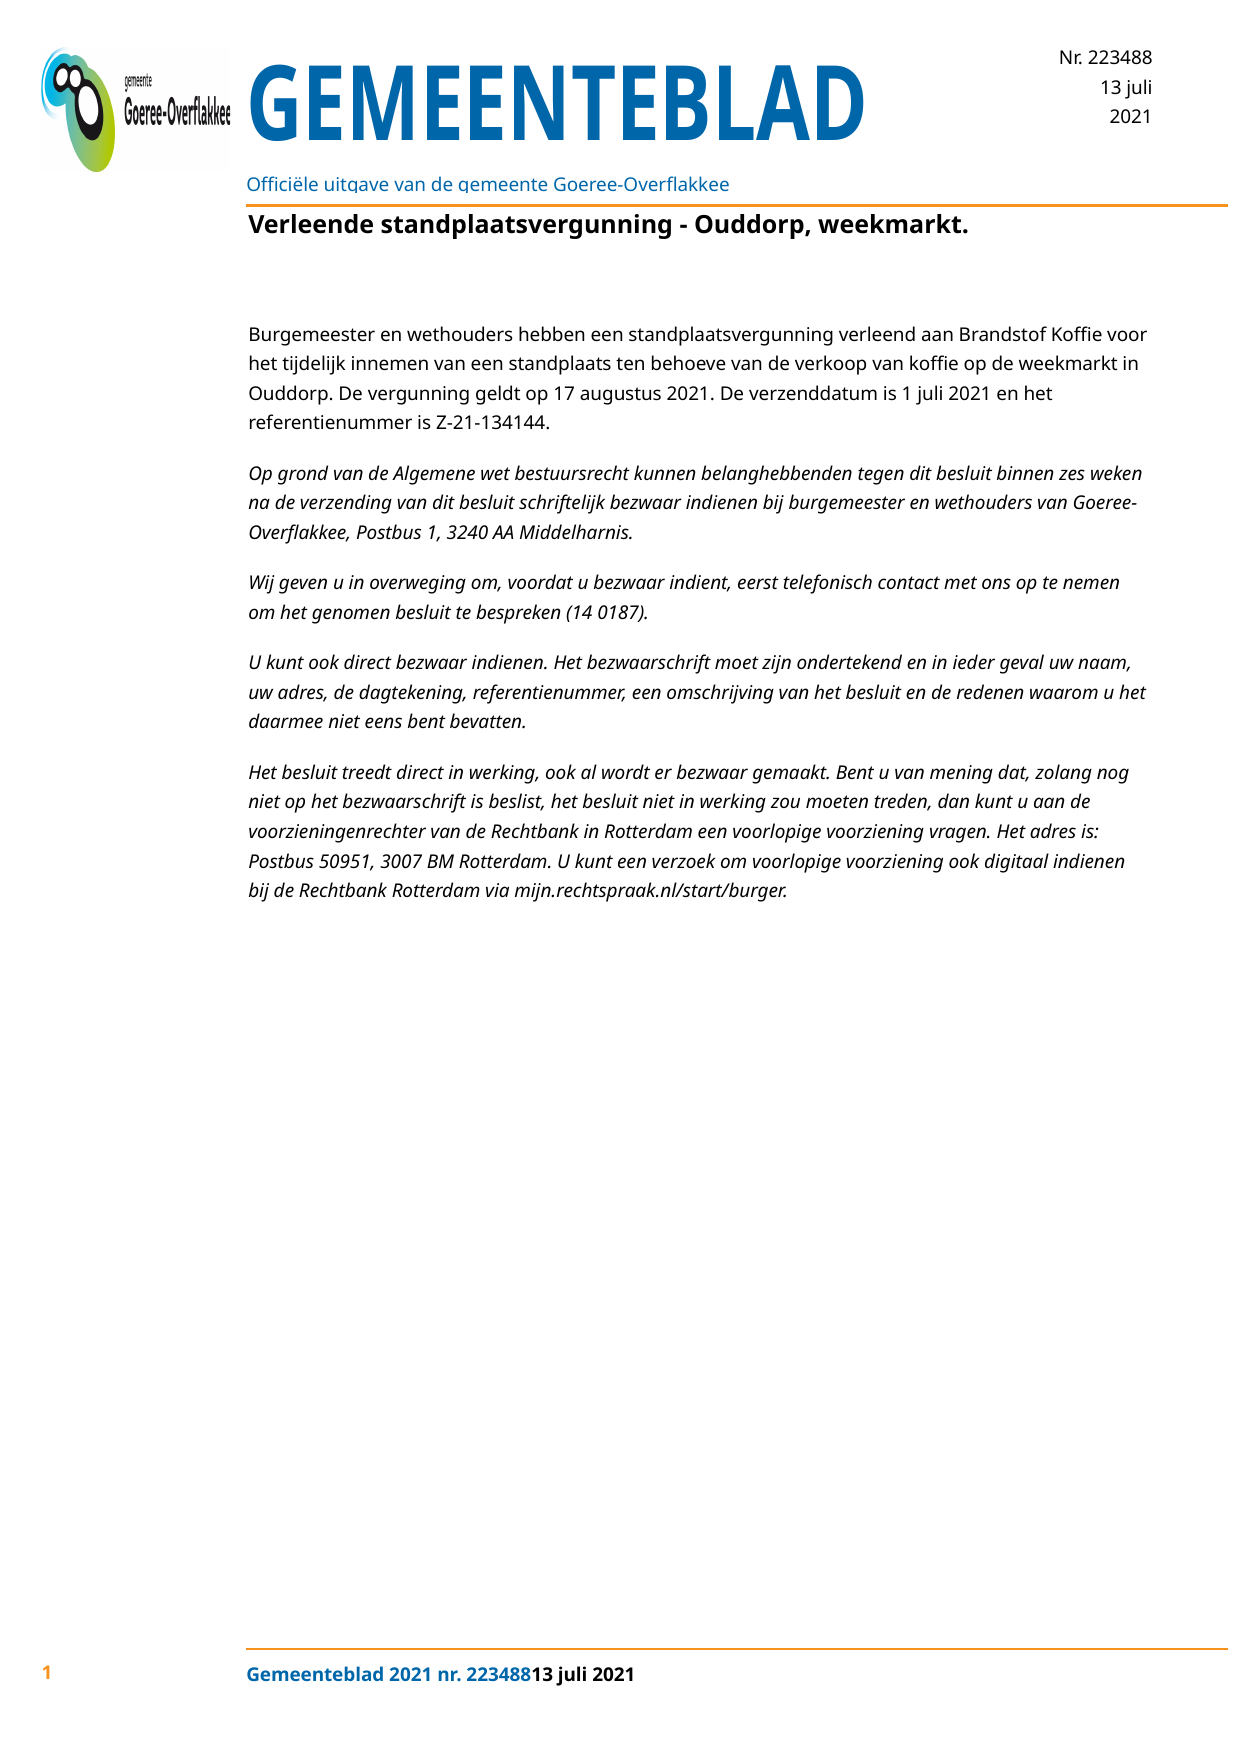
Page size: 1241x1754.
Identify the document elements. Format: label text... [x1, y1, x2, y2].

text Op grond van de Algemene wet bestuursrecht kunnen belanghebbenden tegen dit besluit binnen zes weken na de verzending van dit besluit schriftelijk bezwaar indienen bij burgemeester en wethouders van Goeree-Overflakkee, Postbus 1, 3240 AA Middelharnis. [248, 460, 1152, 545]
text Burgemeester en wethouders hebben een standplaatsvergunning verleend aan Brandstof Koffie voor het tijdelijk innemen van een standplaats ten behoeve van de verkoop van koffie op de weekmarkt in Ouddorp. De vergunning geldt op 17 augustus 2021. De verzenddatum is 1 juli 2021 en het referentienummer is Z-21-134144. [248, 321, 1152, 435]
text Verleende standplaatsvergunning - Ouddorp, weekmarkt. [248, 207, 1152, 241]
text Wij geven u in overweging om, voordat u bezwaar indient, eerst telefonisch contact met ons op te nemen om het genomen besluit te bespreken (14 0187). [248, 569, 1152, 625]
text Het besluit treedt direct in werking, ook al wordt er bezwaar gemaakt. Bent u van mening dat, zolang nog niet op het bezwaarschrift is beslist, het besluit niet in werking zou moeten treden, dan kunt u aan de voorzieningenrechter van de Rechtbank in Rotterdam een voorlopige voorziening vragen. Het adres is: Postbus 50951, 3007 BM Rotterdam. U kunt een verzoek om voorlopige voorziening ook digitaal indienen bij de Rechtbank Rotterdam via mijn.rechtspraak.nl/start/burger. [248, 759, 1152, 903]
text U kunt ook direct bezwaar indienen. Het bezwaarschrift moet zijn ondertekend en in ieder geval uw naam, uw adres, de dagtekening, referentienummer, een omschrijving van het besluit en de redenen waarom u het daarmee niet eens bent bevatten. [248, 649, 1152, 734]
picture [41, 47, 231, 172]
